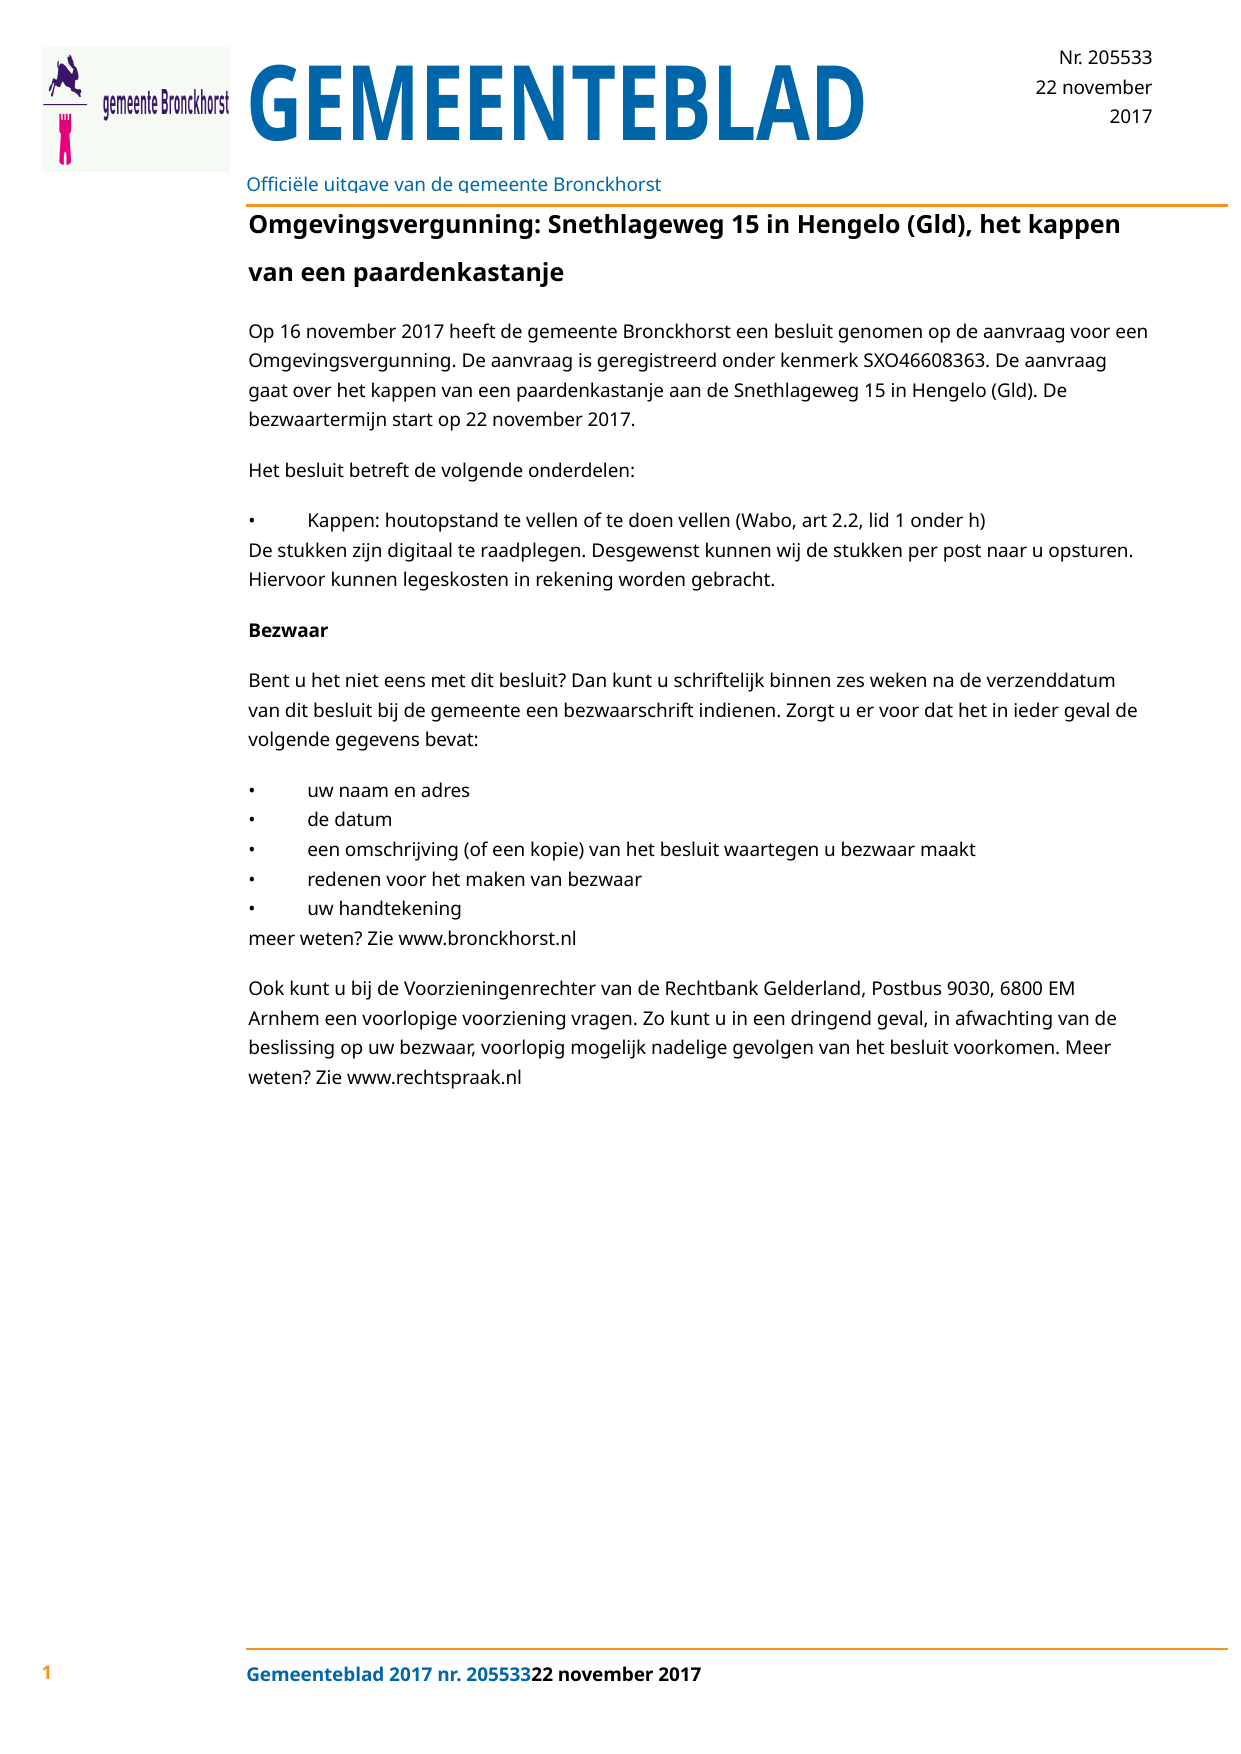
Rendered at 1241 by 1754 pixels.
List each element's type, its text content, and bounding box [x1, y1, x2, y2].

list Kappen: houtopstand te vellen of te doen vellen (Wabo, art 2.2, lid 1 onder h) [248, 507, 1152, 533]
text Ook kunt u bij de Voorzieningenrechter van de Rechtbank Gelderland, Postbus 9030, 6800 EM Arnhem een voorlopige voorziening vragen. Zo kunt u in een dringend geval, in afwachting van de beslissing op uw bezwaar, voorlopig mogelijk nadelige gevolgen van het besluit voorkomen. Meer weten? Zie www.rechtspraak.nl [248, 975, 1152, 1090]
picture [41, 47, 231, 172]
list een omschrijving (of een kopie) van het besluit waartegen u bezwaar maakt [248, 836, 1152, 862]
text Het besluit betreft de volgende onderdelen: [248, 457, 1152, 483]
text Bezwaar [248, 617, 1152, 643]
text Bent u het niet eens met dit besluit? Dan kunt u schriftelijk binnen zes weken na de verzenddatum van dit besluit bij de gemeente een bezwaarschrift indienen. Zorgt u er voor dat het in ieder geval de volgende gegevens bevat: [248, 667, 1152, 752]
text De stukken zijn digitaal te raadplegen. Desgewenst kunnen wij de stukken per post naar u opsturen. Hiervoor kunnen legeskosten in rekening worden gebracht. [248, 537, 1152, 592]
list uw handtekening [248, 895, 1152, 921]
text meer weten? Zie www.bronckhorst.nl [248, 925, 1152, 951]
list redenen voor het maken van bezwaar [248, 866, 1152, 892]
text Op 16 november 2017 heeft de gemeente Bronckhorst een besluit genomen op de aanvraag voor een Omgevingsvergunning. De aanvraag is geregistreerd onder kenmerk SXO46608363. De aanvraag gaat over het kappen van een paardenkastanje aan de Snethlageweg 15 in Hengelo (Gld). De bezwaartermijn start op 22 november 2017. [248, 318, 1152, 432]
list de datum [248, 807, 1152, 832]
list uw naam en adres [248, 777, 1152, 803]
text Omgevingsvergunning: Snethlageweg 15 in Hengelo (Gld), het kappen van een paardenkastanje [248, 207, 1152, 288]
